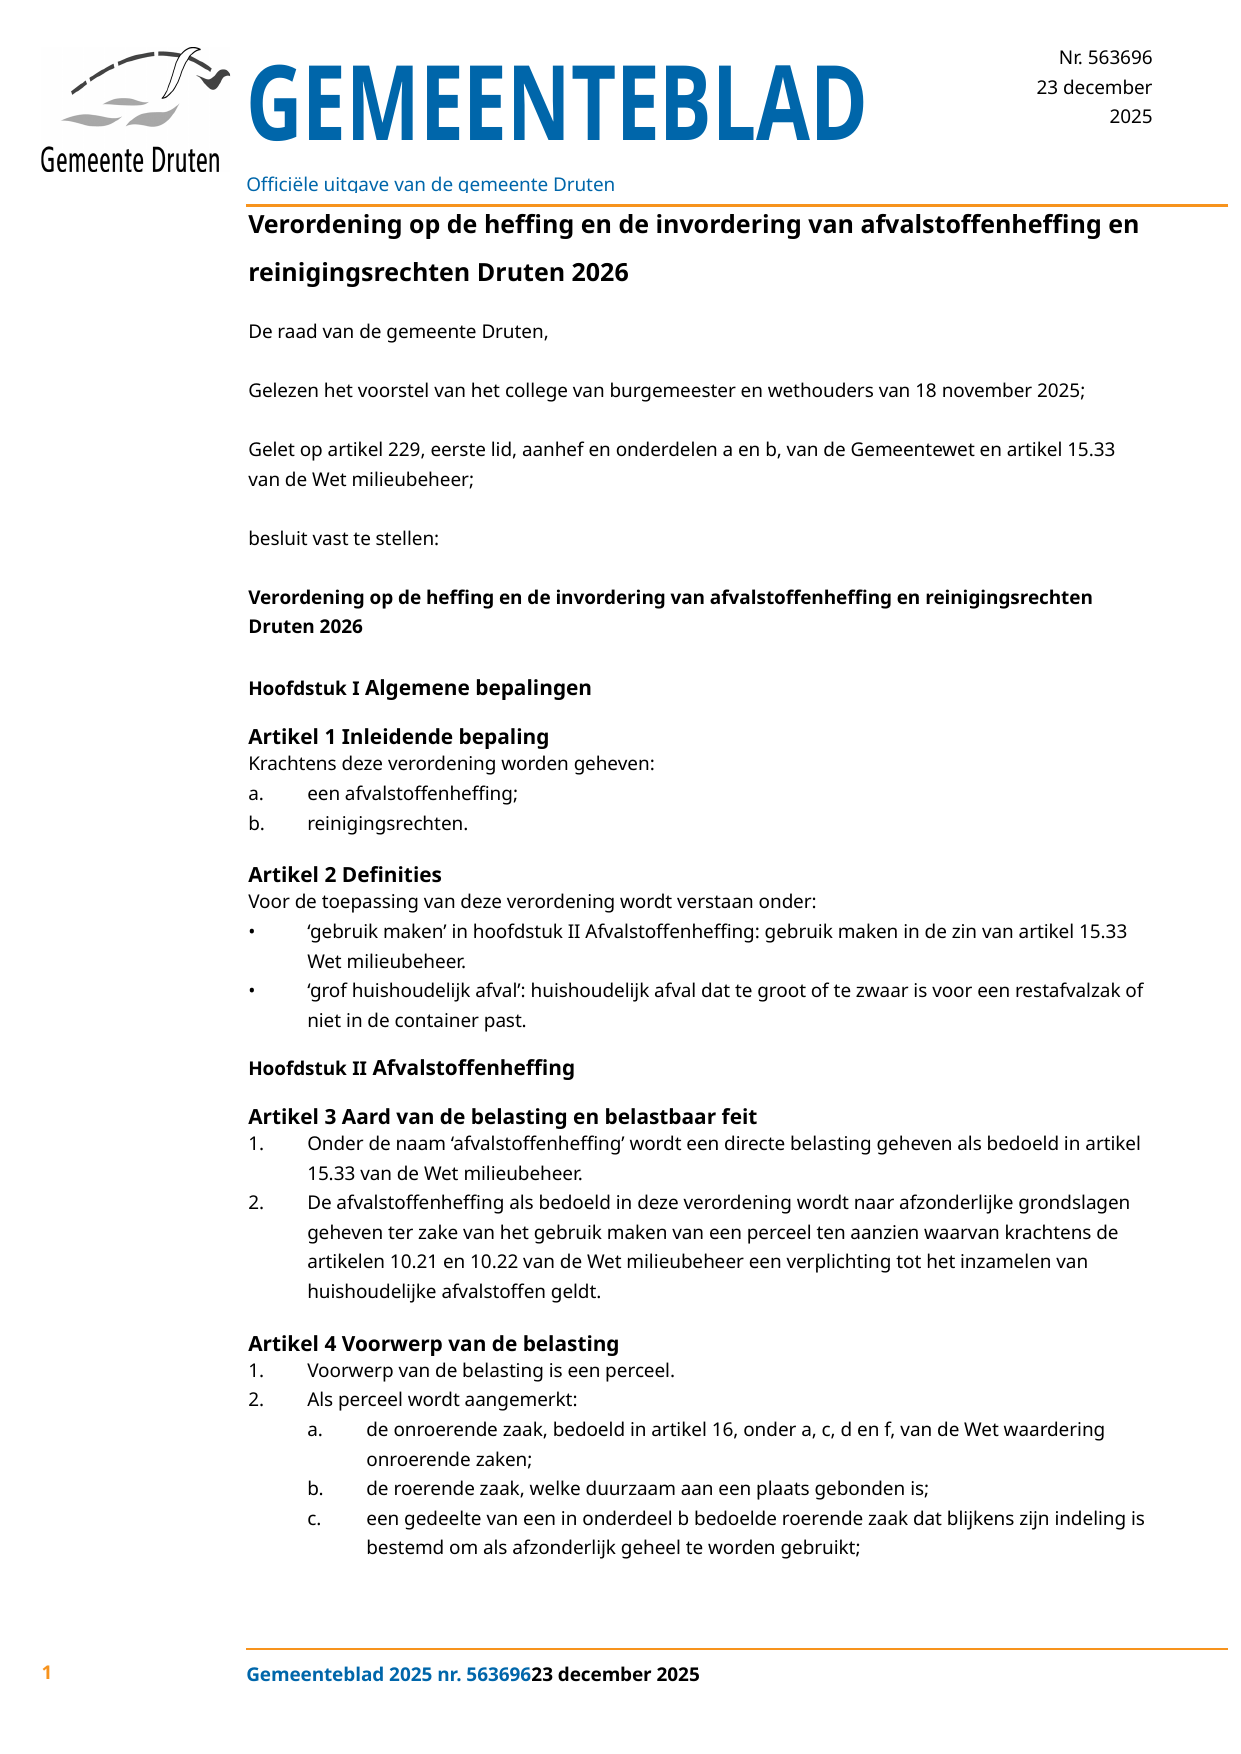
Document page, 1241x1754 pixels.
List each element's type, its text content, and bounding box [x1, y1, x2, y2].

text Gelet op artikel 229, eerste lid, aanhef en onderdelen a en b, van de Gemeentewet en artikel 15.33 van de Wet milieubeheer; [248, 436, 1152, 492]
list Onder de naam ‘afvalstoffenheffing’ wordt een directe belasting geheven als bedoeld in artikel 15.33 van de Wet milieubeheer. [248, 1130, 1152, 1186]
text Voor de toepassing van deze verordening wordt verstaan onder: [248, 889, 1152, 914]
list een afvalstoffenheffing; [248, 780, 1152, 806]
list ‘gebruik maken’ in hoofdstuk II Afvalstoffenheffing: gebruik maken in de zin van artikel 15.33 Wet milieubeheer. [248, 918, 1152, 973]
text De raad van de gemeente Druten, [248, 318, 1152, 344]
text Artikel 4 Voorwerp van de belasting [248, 1329, 1152, 1357]
text Verordening op de heffing en de invordering van afvalstoffenheffing en reinigingsrechten Druten 2026 [248, 584, 1152, 639]
text Artikel 3 Aard van de belasting en belastbaar feit [248, 1102, 1152, 1130]
list Voorwerp van de belasting is een perceel. [248, 1357, 1152, 1383]
text Artikel 1 Inleidende bepaling [248, 722, 1152, 751]
text Artikel 2 Definities [248, 860, 1152, 889]
list Als perceel wordt aangemerkt: [248, 1387, 1152, 1412]
list reinigingsrechten. [248, 810, 1152, 836]
list de onroerende zaak, bedoeld in artikel 16, onder a, c, d en f, van de Wet waardering onroerende zaken; [307, 1416, 1152, 1472]
text Hoofdstuk II Afvalstoffenheffing [248, 1053, 1152, 1081]
list De afvalstoffenheffing als bedoeld in deze verordening wordt naar afzonderlijke grondslagen geheven ter zake van het gebruik maken van een perceel ten aanzien waarvan krachtens de artikelen 10.21 en 10.22 van de Wet milieubeheer een verplichting tot het inzamelen van huishoudelijke afvalstoffen geldt. [248, 1189, 1152, 1304]
list ‘grof huishoudelijk afval’: huishoudelijk afval dat te groot of te zwaar is voor een restafvalzak of niet in de container past. [248, 977, 1152, 1033]
text Gelezen het voorstel van het college van burgemeester en wethouders van 18 november 2025; [248, 377, 1152, 403]
text besluit vast te stellen: [248, 525, 1152, 551]
picture [41, 47, 231, 172]
text Hoofdstuk I Algemene bepalingen [248, 673, 1152, 701]
list een gedeelte van een in onderdeel b bedoelde roerende zaak dat blijkens zijn indeling is bestemd om als afzonderlijk geheel te worden gebruikt; [307, 1505, 1152, 1560]
list de roerende zaak, welke duurzaam aan een plaats gebonden is; [307, 1475, 1152, 1501]
text Verordening op de heffing en de invordering van afvalstoffenheffing en reinigingsrechten Druten 2026 [248, 207, 1152, 288]
text Krachtens deze verordening worden geheven: [248, 751, 1152, 776]
